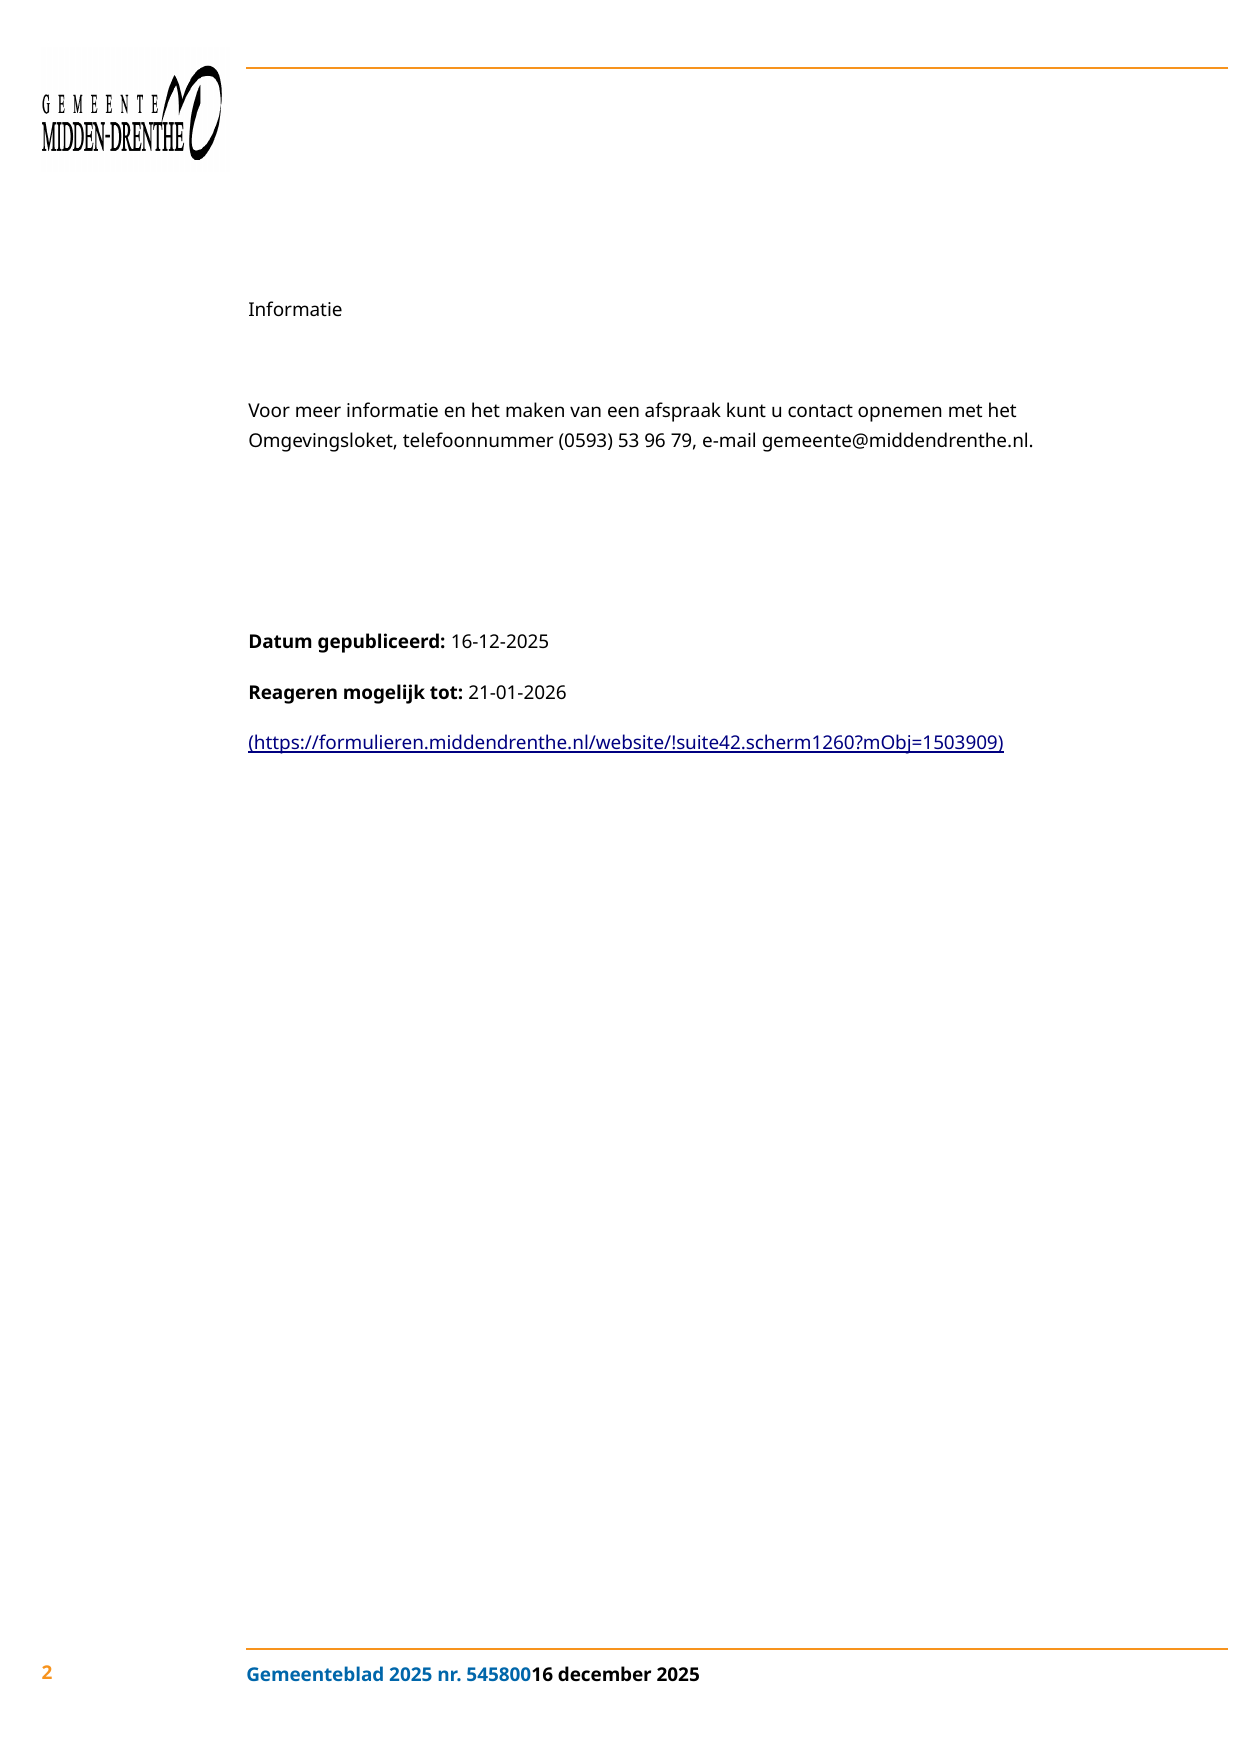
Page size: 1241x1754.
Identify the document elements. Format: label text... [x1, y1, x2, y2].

text (https://formulieren.middendrenthe.nl/website/!suite42.scherm1260?mObj=1503909) [248, 729, 1152, 755]
text Datum gepubliceerd: 16-12-2025 [248, 628, 1152, 654]
text Reageren mogelijk tot: 21-01-2026 [248, 679, 1152, 705]
text Voor meer informatie en het maken van een afspraak kunt u contact opnemen met het Omgevingsloket, telefoonnummer (0593) 53 96 79, e-mail gemeente@middendrenthe.nl. [248, 397, 1152, 453]
picture [41, 47, 231, 172]
text Informatie [248, 296, 1152, 322]
